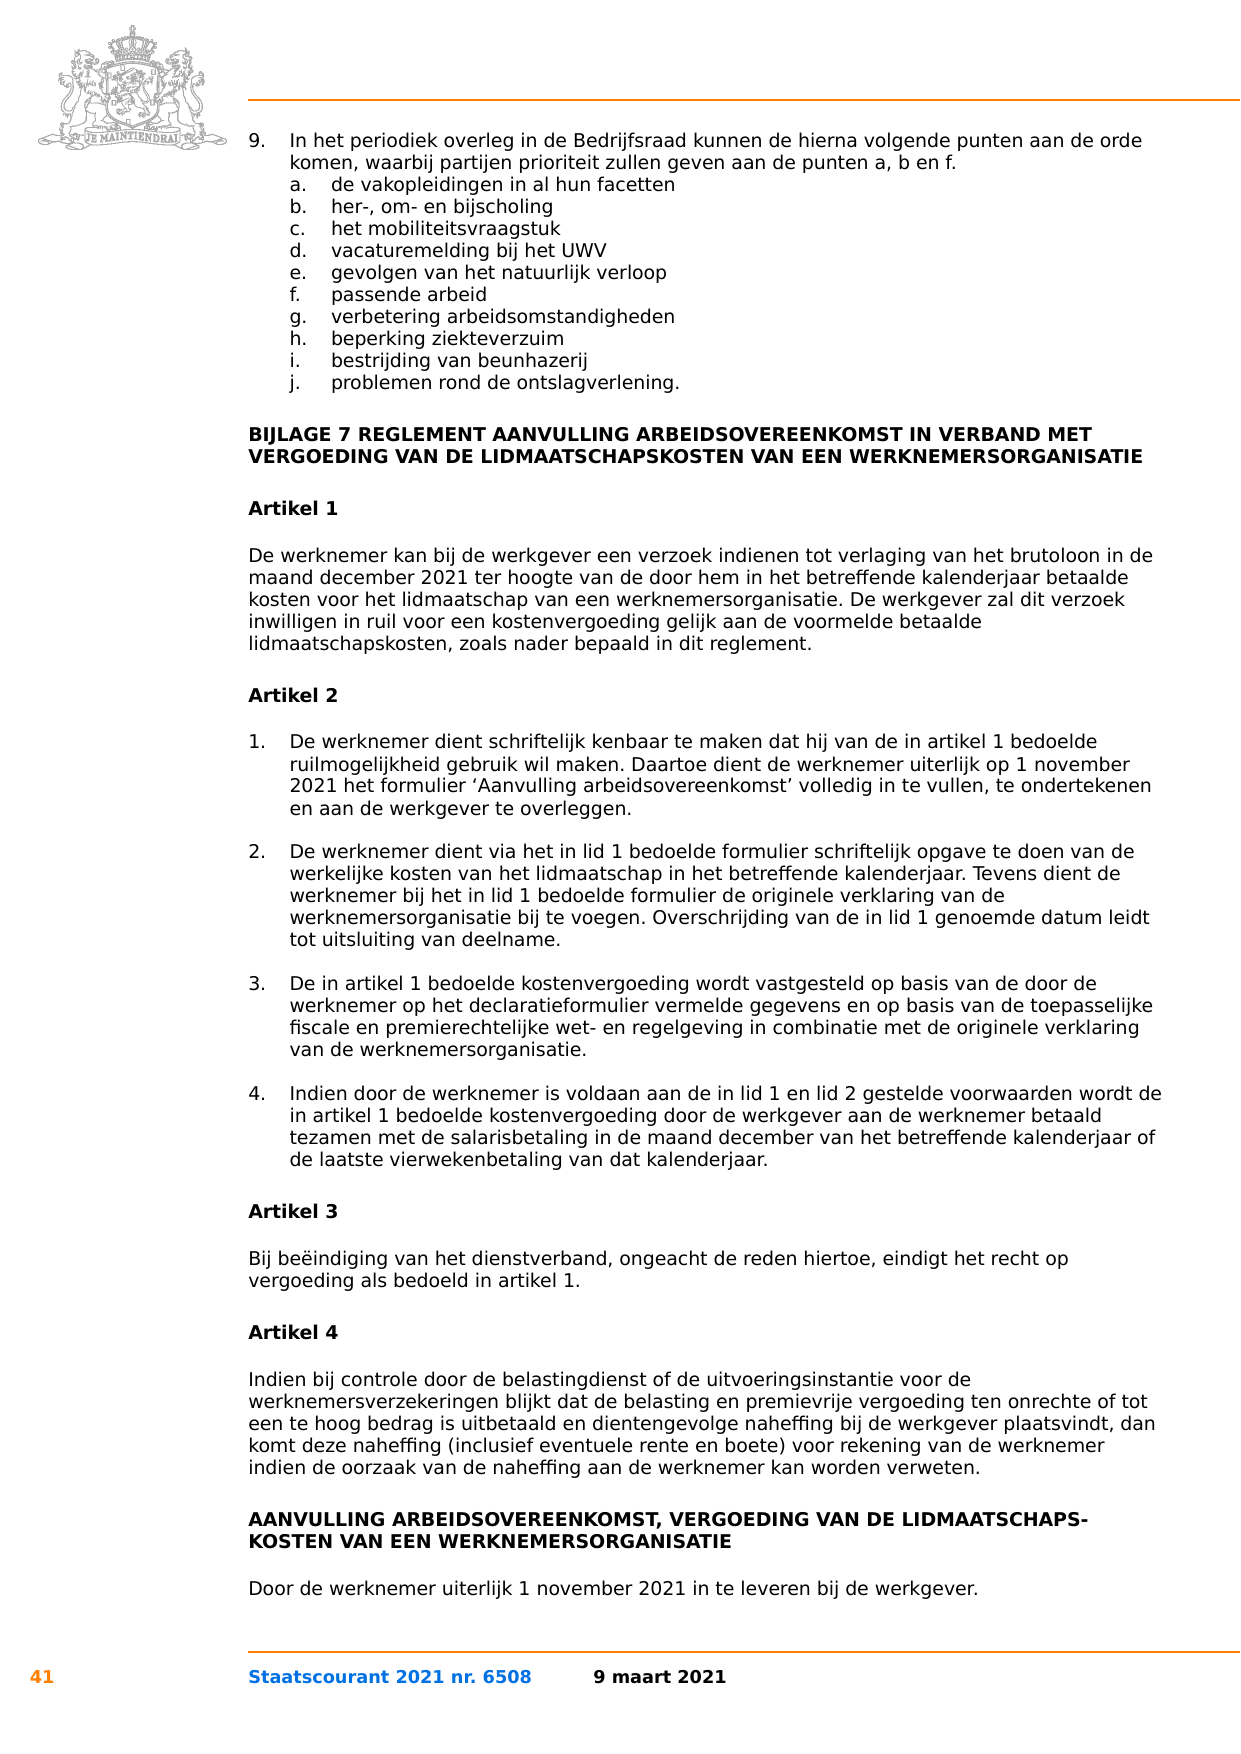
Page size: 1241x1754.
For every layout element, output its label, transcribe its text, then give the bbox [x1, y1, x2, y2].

subtitle BIJLAGE 7 REGLEMENT AANVULLING ARBEIDSOVEREENKOMST IN VERBAND MET VERGOEDING VAN DE LIDMAATSCHAPSKOSTEN VAN EEN WERKNEMERSORGANISATIE [248, 424, 1163, 468]
text i. bestrijding van beunhazerij [289, 350, 1163, 372]
text Indien bij controle door de belastingdienst of de uitvoeringsinstantie voor de werknemersverzekeringen blijkt dat de belasting en premievrije vergoeding ten onrechte of tot een te hoog bedrag is uitbetaald en dientengevolge naheffing bij de werkgever plaatsvindt, dan komt deze naheffing (inclusief eventuele rente en boete) voor rekening van de werknemer indien de oorzaak van de naheffing aan de werknemer kan worden verweten. [248, 1369, 1163, 1478]
text c. het mobiliteitsvraagstuk [289, 218, 1163, 240]
text d. vacaturemelding bij het UWV [289, 240, 1163, 262]
subtitle Artikel 3 [248, 1201, 1163, 1223]
text 1. De werknemer dient schriftelijk kenbaar te maken dat hij van de in artikel 1 bedoelde ruilmogelijkheid gebruik wil maken. Daartoe dient de werknemer uiterlijk op 1 november 2021 het formulier ‘Aanvulling arbeidsovereenkomst’ volledig in te vullen, te ondertekenen en aan de werkgever te overleggen. [248, 731, 1163, 819]
text a. de vakopleidingen in al hun facetten [289, 174, 1163, 196]
text Door de werknemer uiterlijk 1 november 2021 in te leveren bij de werkgever. [248, 1577, 1163, 1599]
text 4. Indien door de werknemer is voldaan aan de in lid 1 en lid 2 gestelde voorwaarden wordt de in artikel 1 bedoelde kostenvergoeding door de werkgever aan de werknemer betaald tezamen met de salarisbetaling in de maand december van het betreffende kalenderjaar of de laatste vierwekenbetaling van dat kalenderjaar. [248, 1083, 1163, 1171]
text Bij beëindiging van het dienstverband, ongeacht de reden hiertoe, eindigt het recht op vergoeding als bedoeld in artikel 1. [248, 1248, 1163, 1292]
text e. gevolgen van het natuurlijk verloop [289, 262, 1163, 284]
subtitle AANVULLING ARBEIDSOVEREENKOMST, VERGOEDING VAN DE LIDMAATSCHAPS-KOSTEN VAN EEN WERKNEMERSORGANISATIE [248, 1508, 1163, 1552]
text 3. De in artikel 1 bedoelde kostenvergoeding wordt vastgesteld op basis van de door de werknemer op het declaratieformulier vermelde gegevens en op basis van de toepasselijke fiscale en premierechtelijke wet- en regelgeving in combinatie met de originele verklaring van de werknemersorganisatie. [248, 973, 1163, 1061]
subtitle Artikel 4 [248, 1322, 1163, 1344]
text 9. In het periodiek overleg in de Bedrijfsraad kunnen de hierna volgende punten aan de orde komen, waarbij partijen prioriteit zullen geven aan de punten a, b en f. [248, 130, 1163, 174]
text 2. De werknemer dient via het in lid 1 bedoelde formulier schriftelijk opgave te doen van de werkelijke kosten van het lidmaatschap in het betreffende kalenderjaar. Tevens dient de werknemer bij het in lid 1 bedoelde formulier de originele verklaring van de werknemersorganisatie bij te voegen. Overschrijding van de in lid 1 genoemde datum leidt tot uitsluiting van deelname. [248, 841, 1163, 951]
text h. beperking ziekteverzuim [289, 328, 1163, 350]
text f. passende arbeid [289, 284, 1163, 306]
text g. verbetering arbeidsomstandigheden [289, 306, 1163, 328]
text b. her‑, om‑ en bijscholing [289, 196, 1163, 218]
text De werknemer kan bij de werkgever een verzoek indienen tot verlaging van het brutoloon in de maand december 2021 ter hoogte van de door hem in het betreffende kalenderjaar betaalde kosten voor het lidmaatschap van een werknemersorganisatie. De werkgever zal dit verzoek inwilligen in ruil voor een kostenvergoeding gelijk aan de voormelde betaalde lidmaatschapskosten, zoals nader bepaald in dit reglement. [248, 544, 1163, 654]
subtitle Artikel 2 [248, 684, 1163, 706]
subtitle Artikel 1 [248, 498, 1163, 519]
picture [38, 25, 227, 150]
text j. problemen rond de ontslagverlening. [289, 372, 1163, 394]
